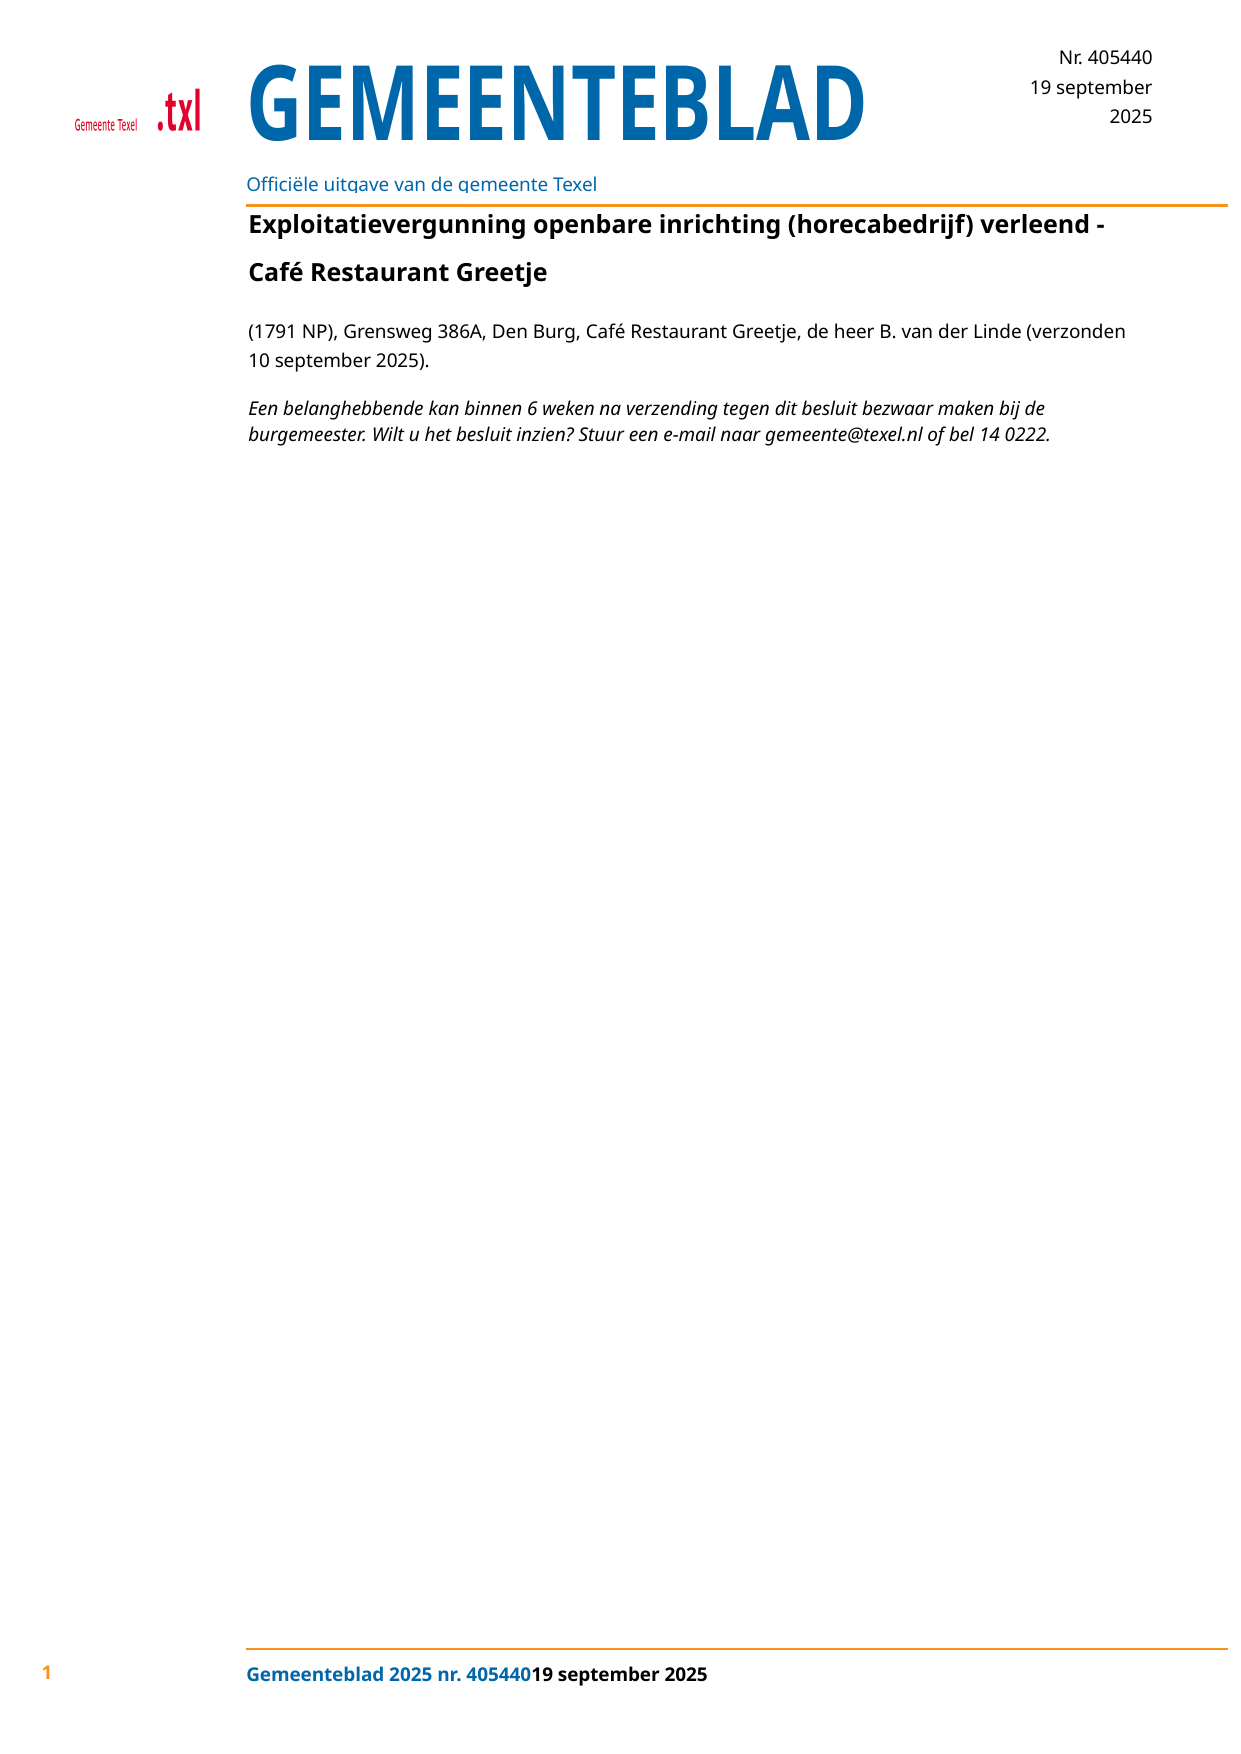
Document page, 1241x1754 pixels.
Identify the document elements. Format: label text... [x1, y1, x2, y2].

picture [41, 47, 231, 172]
text Een belanghebbende kan binnen 6 weken na verzending tegen dit besluit bezwaar maken bij de burgemeester. Wilt u het besluit inzien? Stuur een e-mail naar gemeente@texel.nl of bel 14 0222. [248, 395, 1152, 447]
text Exploitatievergunning openbare inrichting (horecabedrijf) verleend - Café Restaurant Greetje [248, 207, 1152, 288]
text (1791 NP), Grensweg 386A, Den Burg, Café Restaurant Greetje, de heer B. van der Linde (verzonden 10 september 2025). [248, 318, 1152, 373]
